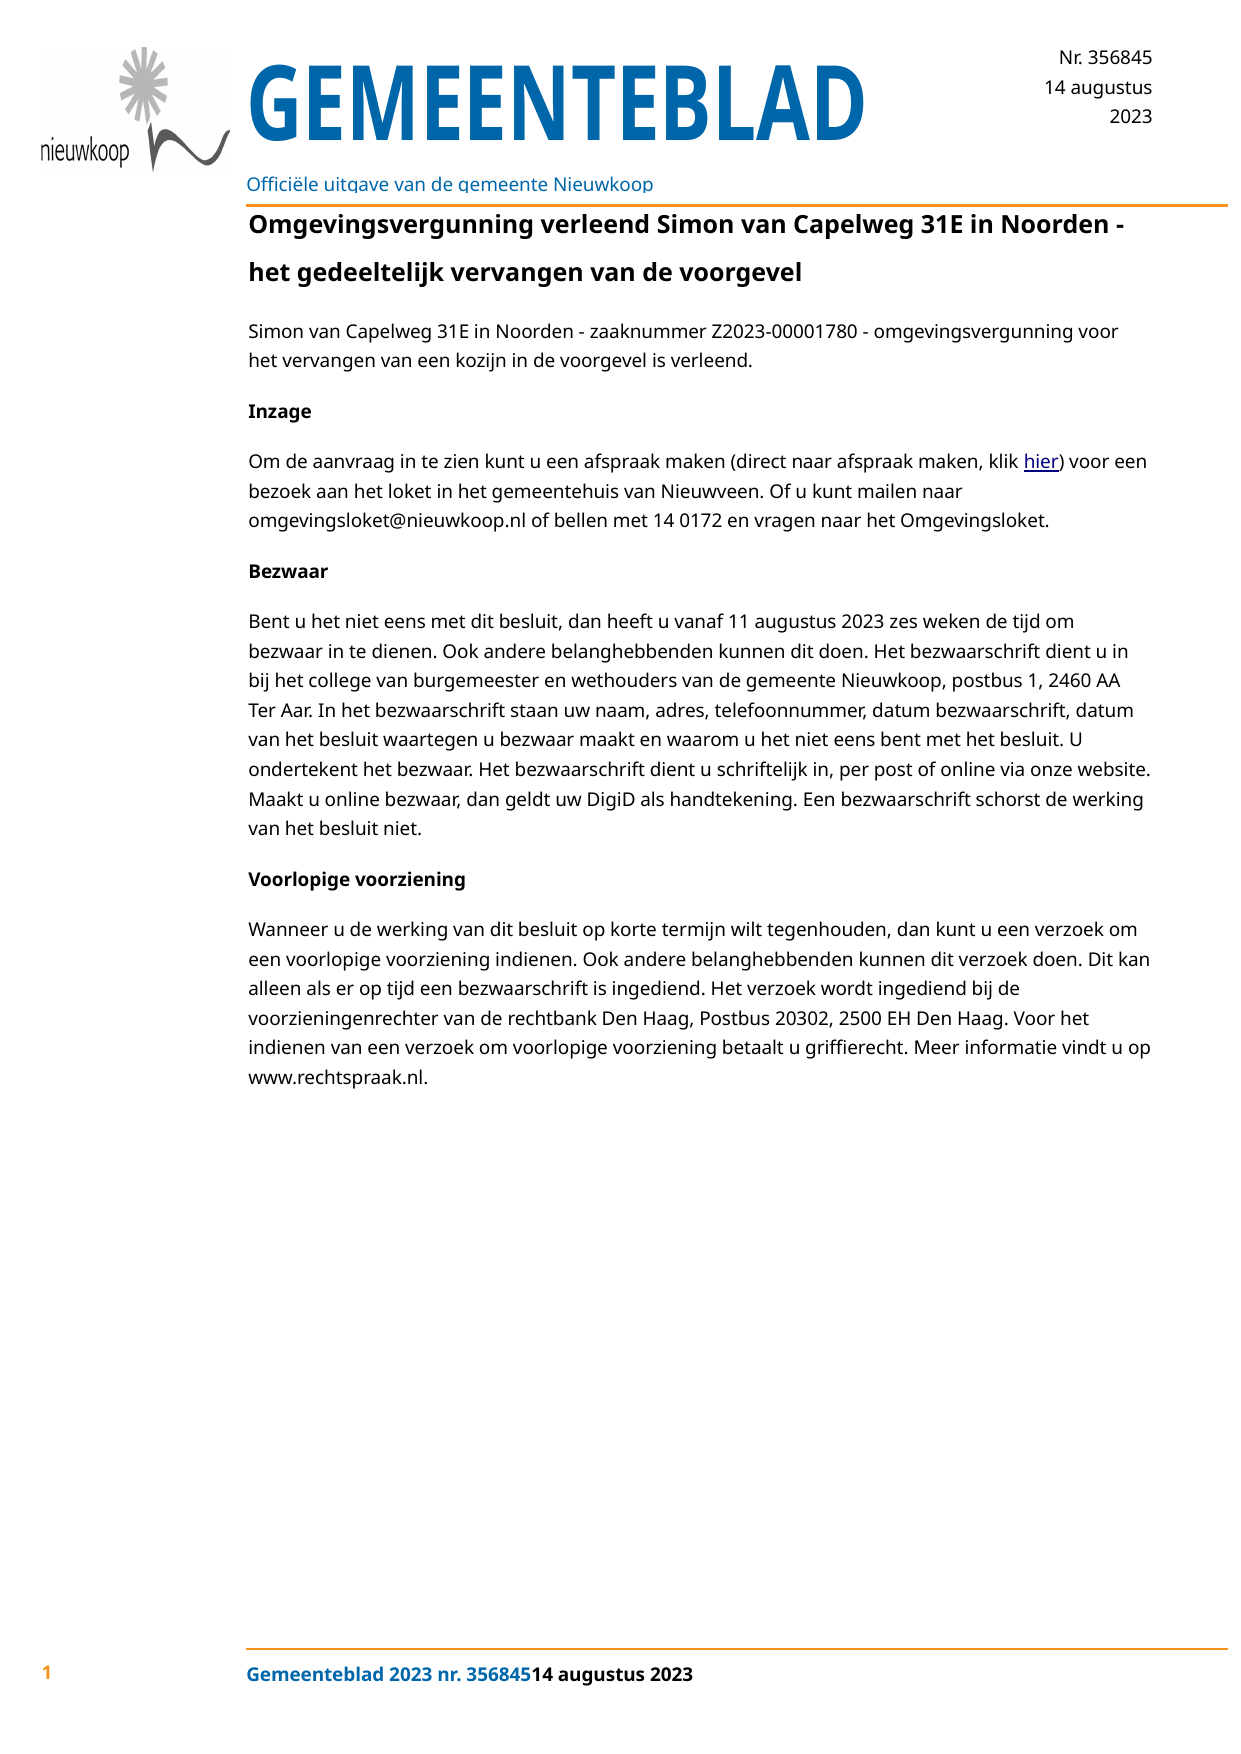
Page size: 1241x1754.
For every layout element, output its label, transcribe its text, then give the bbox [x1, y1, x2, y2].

text Wanneer u de werking van dit besluit op korte termijn wilt tegenhouden, dan kunt u een verzoek om een voorlopige voorziening indienen. Ook andere belanghebbenden kunnen dit verzoek doen. Dit kan alleen als er op tijd een bezwaarschrift is ingediend. Het verzoek wordt ingediend bij de voorzieningenrechter van de rechtbank Den Haag, Postbus 20302, 2500 EH Den Haag. Voor het indienen van een verzoek om voorlopige voorziening betaalt u griffierecht. Meer informatie vindt u op www.rechtspraak.nl. [248, 916, 1152, 1090]
text Inzage [248, 398, 1152, 424]
text Bezwaar [248, 558, 1152, 584]
text Simon van Capelweg 31E in Noorden - zaaknummer Z2023-00001780 - omgevingsvergunning voor het vervangen van een kozijn in de voorgevel is verleend. [248, 318, 1152, 373]
text Voorlopige voorziening [248, 866, 1152, 892]
text Bent u het niet eens met dit besluit, dan heeft u vanaf 11 augustus 2023 zes weken de tijd om bezwaar in te dienen. Ook andere belanghebbenden kunnen dit doen. Het bezwaarschrift dient u in bij het college van burgemeester en wethouders van de gemeente Nieuwkoop, postbus 1, 2460 AA Ter Aar. In het bezwaarschrift staan uw naam, adres, telefoonnummer, datum bezwaarschrift, datum van het besluit waartegen u bezwaar maakt en waarom u het niet eens bent met het besluit. U ondertekent het bezwaar. Het bezwaarschrift dient u schriftelijk in, per post of online via onze website. Maakt u online bezwaar, dan geldt uw DigiD als handtekening. Een bezwaarschrift schorst de werking van het besluit niet. [248, 608, 1152, 841]
picture [41, 47, 231, 172]
text Om de aanvraag in te zien kunt u een afspraak maken (direct naar afspraak maken, klik hier) voor een bezoek aan het loket in het gemeentehuis van Nieuwveen. Of u kunt mailen naar omgevingsloket@nieuwkoop.nl of bellen met 14 0172 en vragen naar het Omgevingsloket. [248, 448, 1152, 533]
text Omgevingsvergunning verleend Simon van Capelweg 31E in Noorden - het gedeeltelijk vervangen van de voorgevel [248, 207, 1152, 288]
